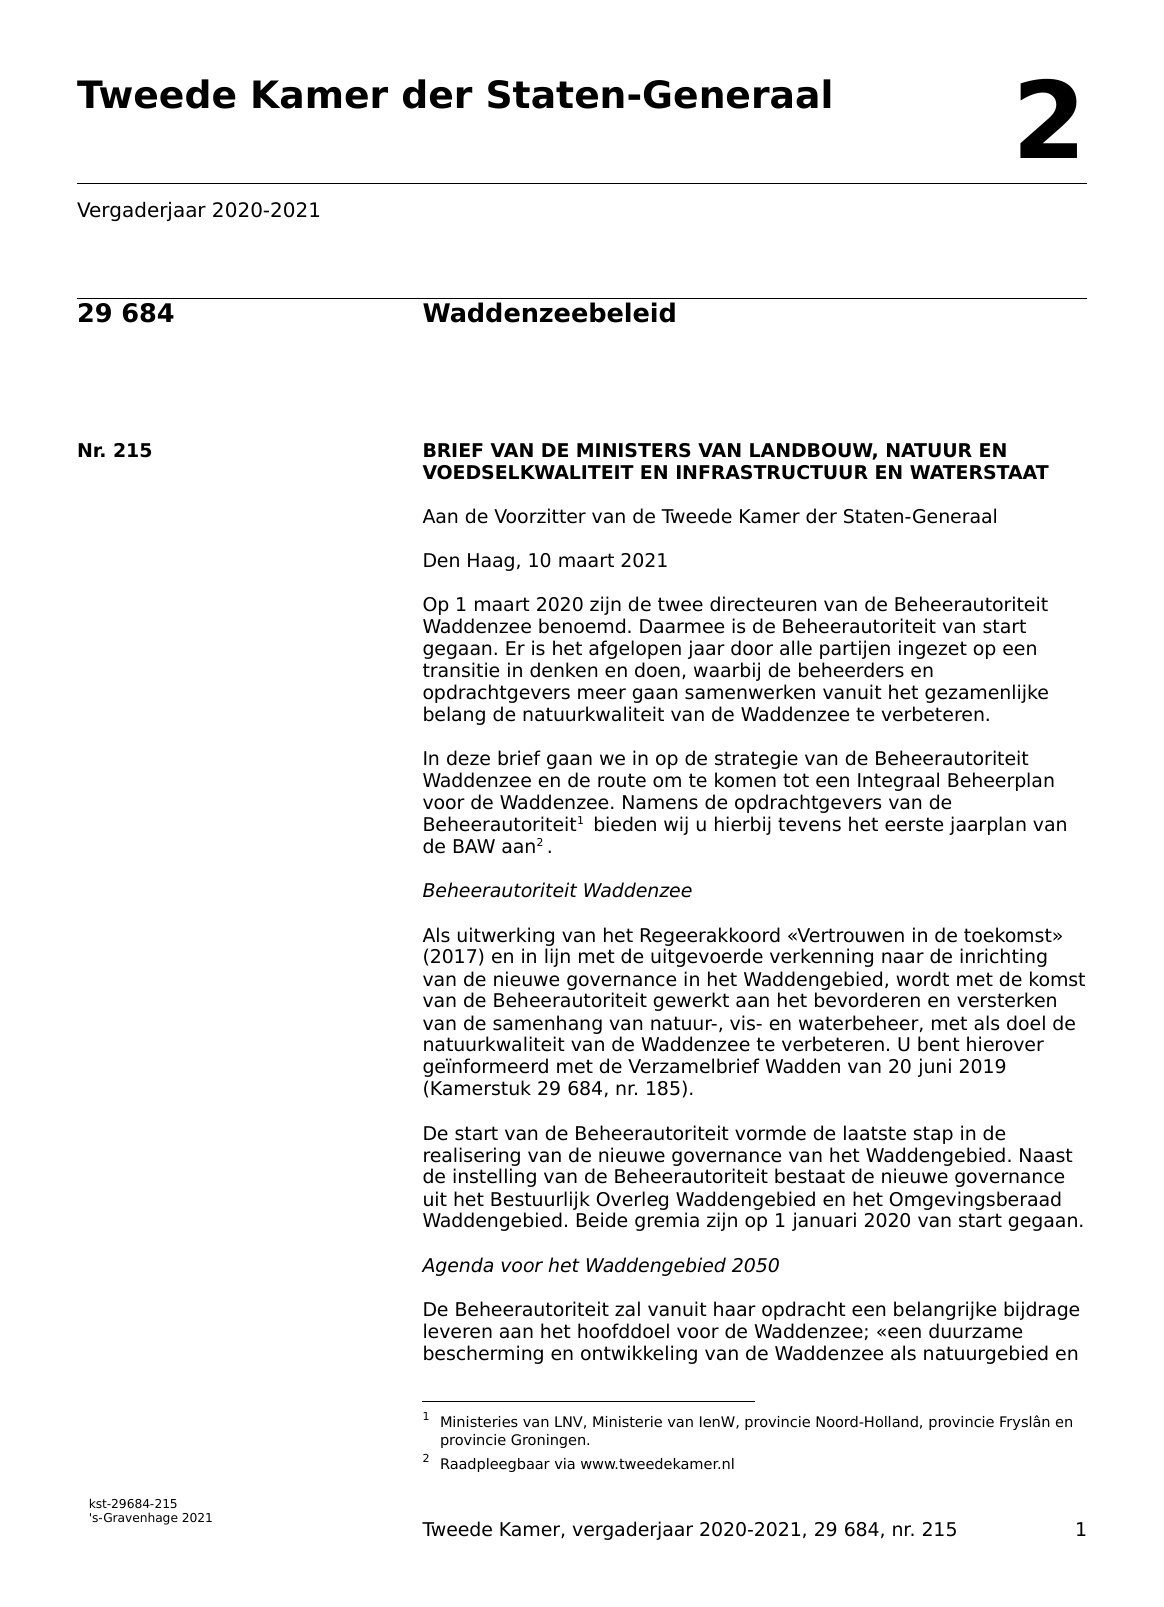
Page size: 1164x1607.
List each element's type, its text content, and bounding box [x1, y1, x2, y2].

text Den Haag, 10 maart 2021 [422, 550, 1087, 572]
text De start van de Beheerautoriteit vormde de laatste stap in de realisering van de nieuwe governance van het Waddengebied. Naast de instelling van de Beheerautoriteit bestaat de nieuwe governance uit het Bestuurlijk Overleg Waddengebied en het Omgevingsberaad Waddengebied. Beide gremia zijn op 1 januari 2020 van start gegaan. [422, 1122, 1087, 1232]
subtitle Beheerautoriteit Waddenzee [422, 880, 1087, 902]
text Als uitwerking van het Regeerakkoord «Vertrouwen in de toekomst» (2017) en in lijn met de uitgevoerde verkenning naar de inrichting van de nieuwe governance in het Waddengebied, wordt met de komst van de Beheerautoriteit gewerkt aan het bevorderen en versterken van de samenhang van natuur-, vis- en waterbeheer, met als doel de natuurkwaliteit van de Waddenzee te verbeteren. U bent hierover geïnformeerd met de Verzamelbrief Wadden van 20 juni 2019 (Kamerstuk 29 684, nr. 185). [422, 924, 1087, 1100]
table_cell Vergaderjaar 2020-2021 [77, 184, 1087, 298]
table_header 2 [886, 59, 1087, 183]
text De Beheerautoriteit zal vanuit haar opdracht een belangrijke bijdrage leveren aan het hoofddoel voor de Waddenzee; «een duurzame bescherming en ontwikkeling van de Waddenzee als natuurgebied en [422, 1299, 1087, 1365]
text Raadpleegbaar via www.tweedekamer.nl [422, 1452, 1087, 1474]
subtitle Nr. 215 BRIEF VAN DE MINISTERS VAN LANDBOUW, NATUUR EN VOEDSELKWALITEIT EN INFRASTRUCTUUR EN WATERSTAAT [77, 440, 1087, 484]
table_header Tweede Kamer der Staten-Generaal [77, 59, 886, 183]
text Ministeries van LNV, Ministerie van IenW, provincie Noord-Holland, provincie Fryslân en provincie Groningen. [422, 1410, 1087, 1449]
text 's-Gravenhage 2021 [88, 1511, 323, 1525]
text In deze brief gaan we in op de strategie van de Beheerautoriteit Waddenzee en de route om te komen tot een Integraal Beheerplan voor de Waddenzee. Namens de opdrachtgevers van de Beheerautoriteit bieden wij u hierbij tevens het eerste jaarplan van de BAW aan. [422, 748, 1087, 858]
subtitle Agenda voor het Waddengebied 2050 [422, 1254, 1087, 1277]
text Op 1 maart 2020 zijn de twee directeuren van de Beheerautoriteit Waddenzee benoemd. Daarmee is de Beheerautoriteit van start gegaan. Er is het afgelopen jaar door alle partijen ingezet op een transitie in denken en doen, waarbij de beheerders en opdrachtgevers meer gaan samenwerken vanuit het gezamenlijke belang de natuurkwaliteit van de Waddenzee te verbeteren. [422, 594, 1087, 726]
text Aan de Voorzitter van de Tweede Kamer der Staten-Generaal [422, 506, 1087, 528]
text kst-29684-215 [88, 1497, 323, 1511]
subtitle 29 684 Waddenzeebeleid [77, 299, 1087, 329]
